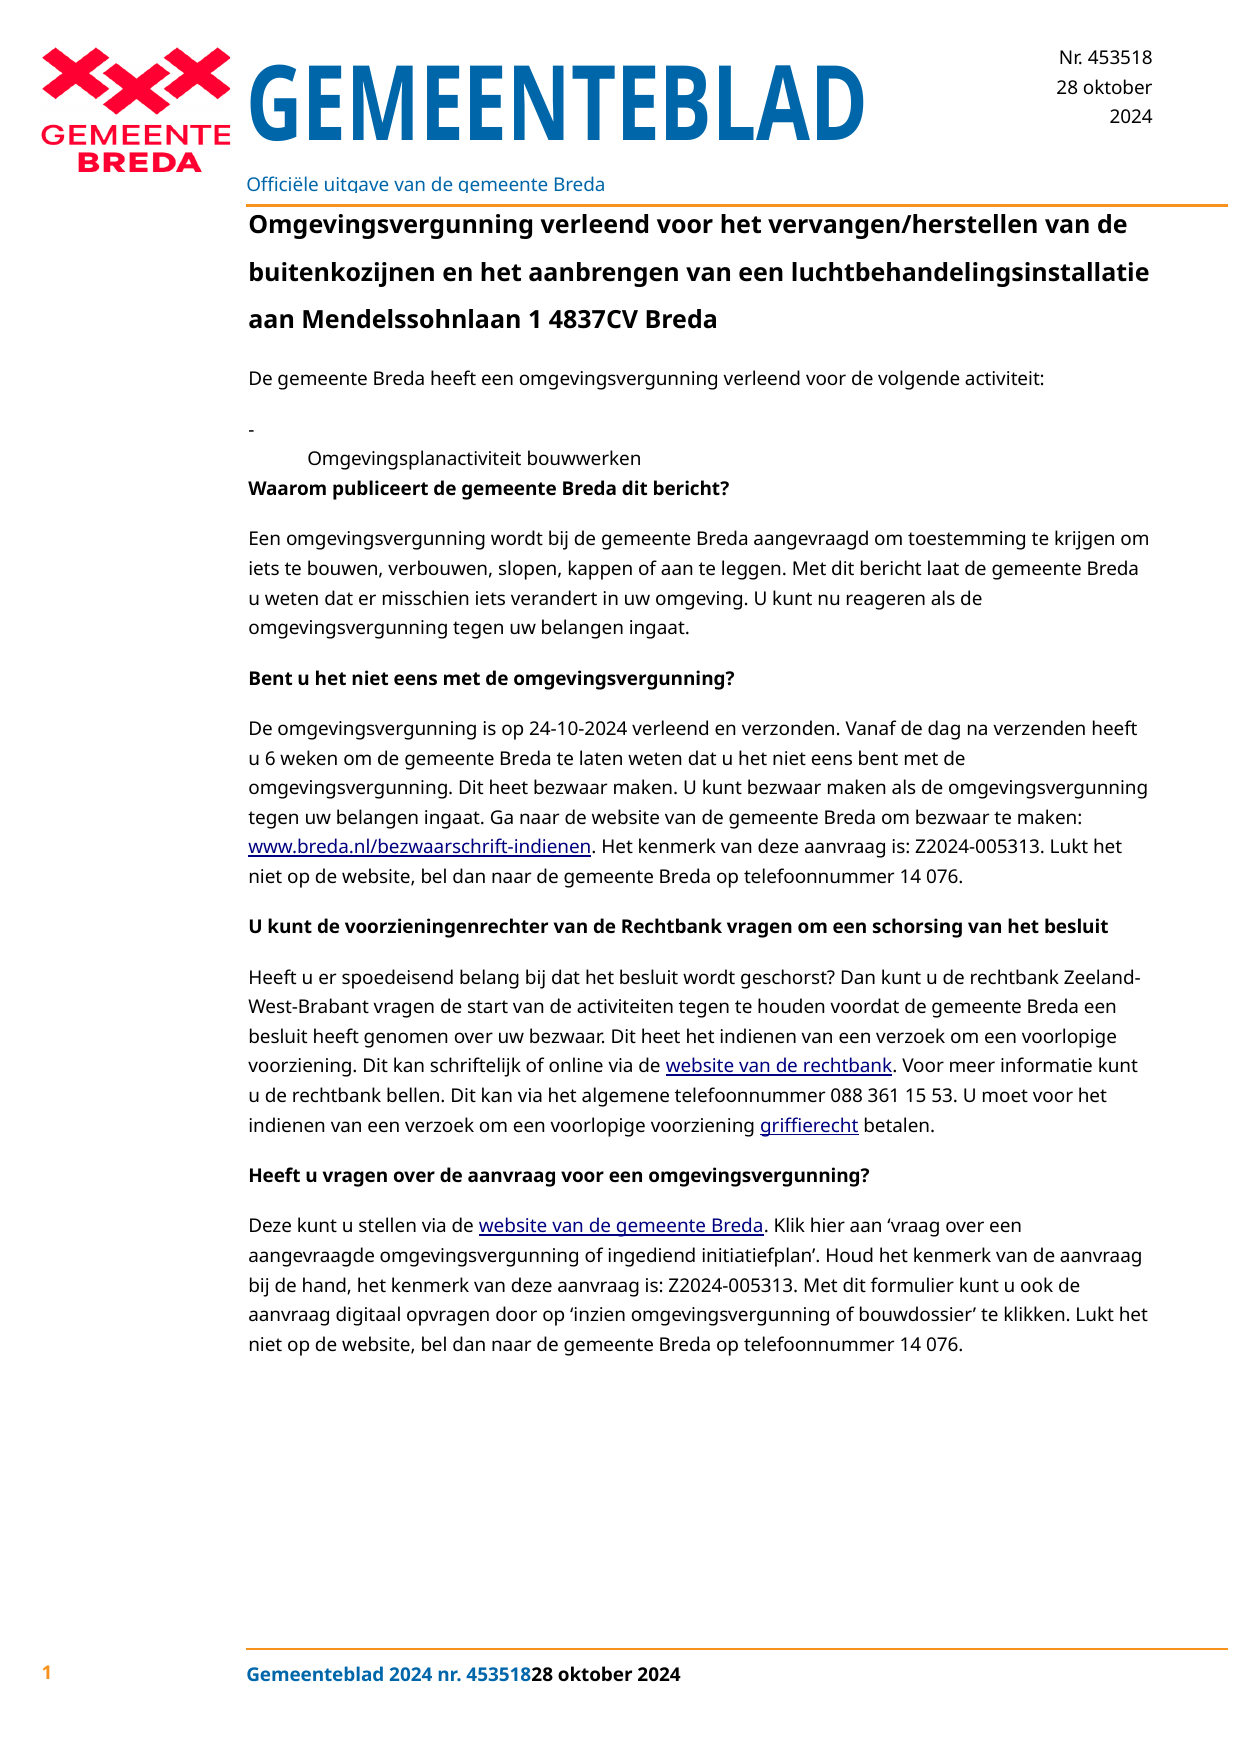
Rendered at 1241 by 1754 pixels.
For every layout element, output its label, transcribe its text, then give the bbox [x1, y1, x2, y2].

text Een omgevingsvergunning wordt bij de gemeente Breda aangevraagd om toestemming te krijgen om iets te bouwen, verbouwen, slopen, kappen of aan te leggen. Met dit bericht laat de gemeente Breda u weten dat er misschien iets verandert in uw omgeving. U kunt nu reageren als de omgevingsvergunning tegen uw belangen ingaat. [248, 526, 1152, 640]
list Omgevingsplanactiviteit bouwwerken [248, 446, 1152, 471]
text De gemeente Breda heeft een omgevingsvergunning verleend voor de volgende activiteit: [248, 366, 1152, 391]
text Deze kunt u stellen via de website van de gemeente Breda. Klik hier aan ‘vraag over een aangevraagde omgevingsvergunning of ingediend initiatiefplan’. Houd het kenmerk van de aanvraag bij de hand, het kenmerk van deze aanvraag is: Z2024-005313. Met dit formulier kunt u ook de aanvraag digitaal opvragen door op ‘inzien omgevingsvergunning of bouwdossier’ te klikken. Lukt het niet op de website, bel dan naar de gemeente Breda op telefoonnummer 14 076. [248, 1213, 1152, 1357]
text U kunt de voorzieningenrechter van de Rechtbank vragen om een schorsing van het besluit [248, 913, 1152, 939]
text Waarom publiceert de gemeente Breda dit bericht? [248, 475, 1152, 501]
text Heeft u vragen over de aanvraag voor een omgevingsvergunning? [248, 1162, 1152, 1188]
picture [41, 47, 231, 172]
text Bent u het niet eens met de omgevingsvergunning? [248, 665, 1152, 690]
text Omgevingsvergunning verleend voor het vervangen/herstellen van de buitenkozijnen en het aanbrengen van een luchtbehandelingsinstallatie aan Mendelssohnlaan 1 4837CV Breda [248, 207, 1152, 336]
text Heeft u er spoedeisend belang bij dat het besluit wordt geschorst? Dan kunt u de rechtbank Zeeland-West-Brabant vragen de start van de activiteiten tegen te houden voordat de gemeente Breda een besluit heeft genomen over uw bezwaar. Dit heet het indienen van een verzoek om een voorlopige voorziening. Dit kan schriftelijk of online via de website van de rechtbank. Voor meer informatie kunt u de rechtbank bellen. Dit kan via het algemene telefoonnummer 088 361 15 53. U moet voor het indienen van een verzoek om een voorlopige voorziening griffierecht betalen. [248, 964, 1152, 1137]
text De omgevingsvergunning is op 24-10-2024 verleend en verzonden. Vanaf de dag na verzenden heeft u 6 weken om de gemeente Breda te laten weten dat u het niet eens bent met de omgevingsvergunning. Dit heet bezwaar maken. U kunt bezwaar maken als de omgevingsvergunning tegen uw belangen ingaat. Ga naar de website van de gemeente Breda om bezwaar te maken: www.breda.nl/bezwaarschrift-indienen. Het kenmerk van deze aanvraag is: Z2024-005313. Lukt het niet op de website, bel dan naar de gemeente Breda op telefoonnummer 14 076. [248, 715, 1152, 889]
